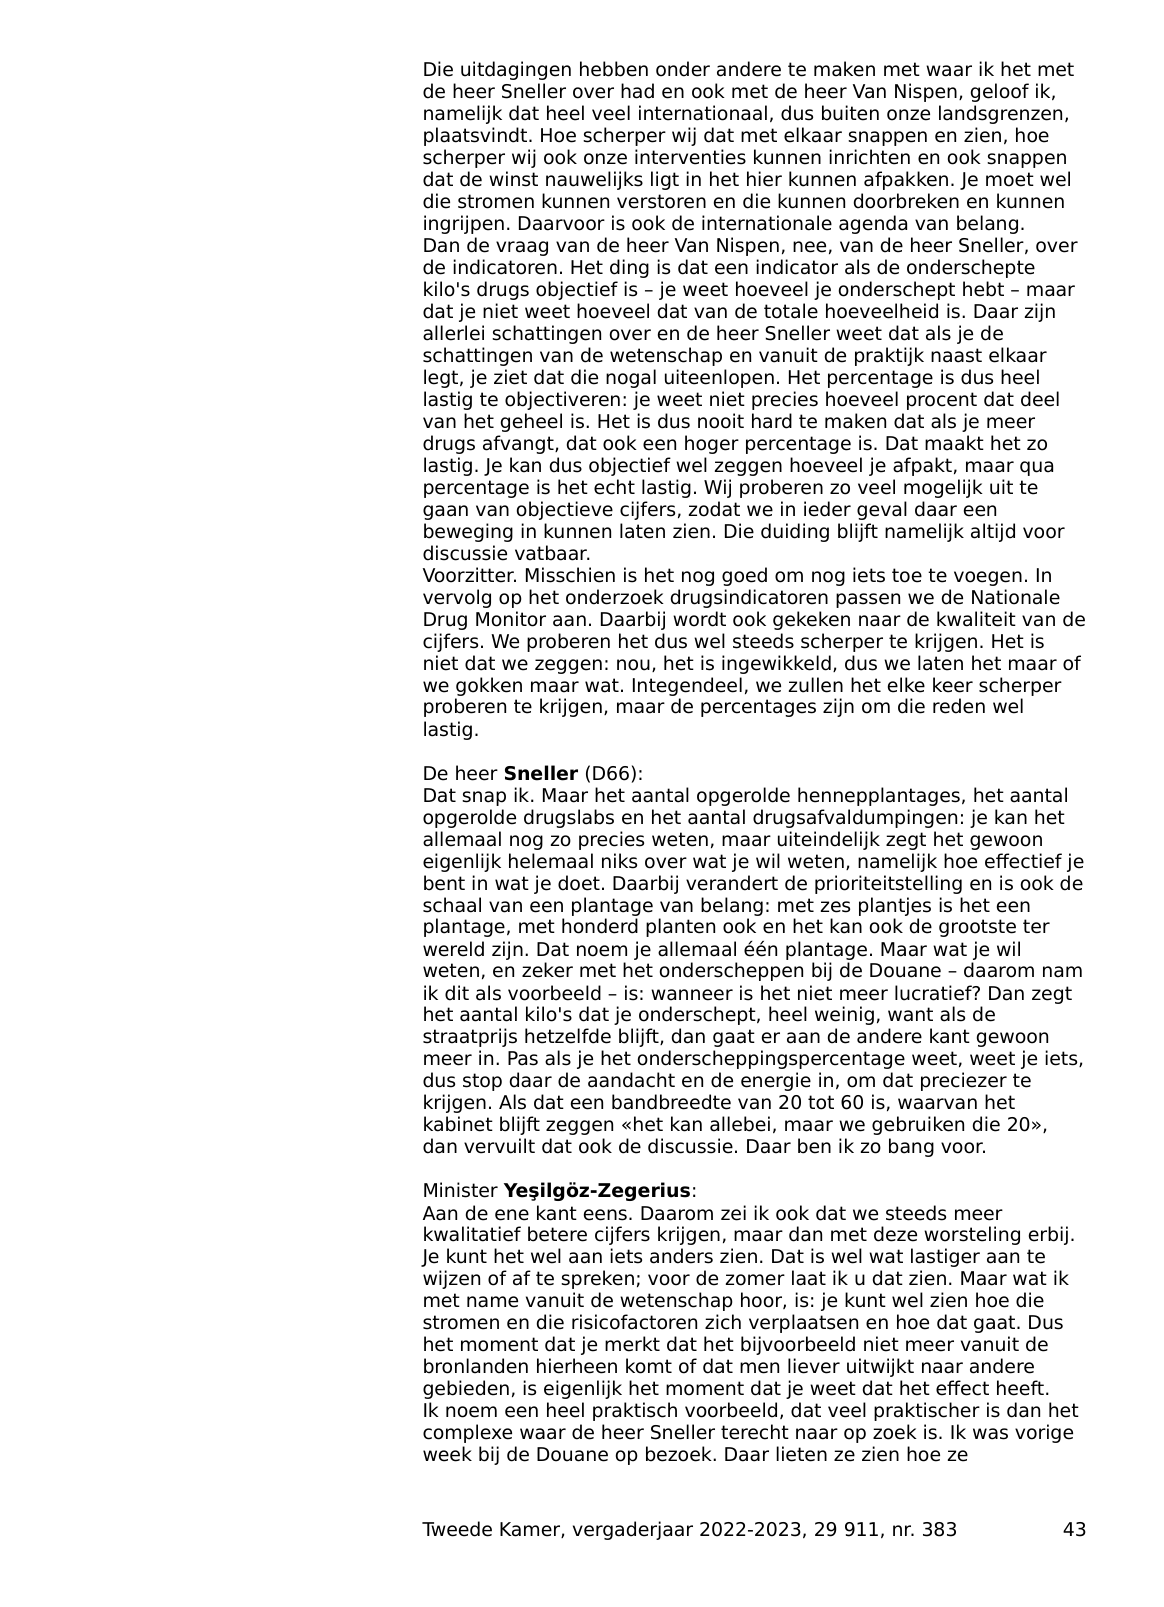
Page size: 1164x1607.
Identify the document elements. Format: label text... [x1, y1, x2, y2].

text Voorzitter. Misschien is het nog goed om nog iets toe te voegen. In vervolg op het onderzoek drugsindicatoren passen we de Nationale Drug Monitor aan. Daarbij wordt ook gekeken naar de kwaliteit van de cijfers. We proberen het dus wel steeds scherper te krijgen. Het is niet dat we zeggen: nou, het is ingewikkeld, dus we laten het maar of we gokken maar wat. Integendeel, we zullen het elke keer scherper proberen te krijgen, maar de percentages zijn om die reden wel lastig. [422, 564, 1087, 740]
text De heer Sneller (D66): [422, 763, 1087, 784]
text Dan de vraag van de heer Van Nispen, nee, van de heer Sneller, over de indicatoren. Het ding is dat een indicator als de onderschepte kilo's drugs objectief is – je weet hoeveel je onderschept hebt – maar dat je niet weet hoeveel dat van de totale hoeveelheid is. Daar zijn allerlei schattingen over en de heer Sneller weet dat als je de schattingen van de wetenschap en vanuit de praktijk naast elkaar legt, je ziet dat die nogal uiteenlopen. Het percentage is dus heel lastig te objectiveren: je weet niet precies hoeveel procent dat deel van het geheel is. Het is dus nooit hard te maken dat als je meer drugs afvangt, dat ook een hoger percentage is. Dat maakt het zo lastig. Je kan dus objectief wel zeggen hoeveel je afpakt, maar qua percentage is het echt lastig. Wij proberen zo veel mogelijk uit te gaan van objectieve cijfers, zodat we in ieder geval daar een beweging in kunnen laten zien. Die duiding blijft namelijk altijd voor discussie vatbaar. [422, 235, 1087, 564]
text Die uitdagingen hebben onder andere te maken met waar ik het met de heer Sneller over had en ook met de heer Van Nispen, geloof ik, namelijk dat heel veel internationaal, dus buiten onze landsgrenzen, plaatsvindt. Hoe scherper wij dat met elkaar snappen en zien, hoe scherper wij ook onze interventies kunnen inrichten en ook snappen dat de winst nauwelijks ligt in het hier kunnen afpakken. Je moet wel die stromen kunnen verstoren en die kunnen doorbreken en kunnen ingrijpen. Daarvoor is ook de internationale agenda van belang. [422, 59, 1087, 235]
text Aan de ene kant eens. Daarom zei ik ook dat we steeds meer kwalitatief betere cijfers krijgen, maar dan met deze worsteling erbij. Je kunt het wel aan iets anders zien. Dat is wel wat lastiger aan te wijzen of af te spreken; voor de zomer laat ik u dat zien. Maar wat ik met name vanuit de wetenschap hoor, is: je kunt wel zien hoe die stromen en die risicofactoren zich verplaatsen en hoe dat gaat. Dus het moment dat je merkt dat het bijvoorbeeld niet meer vanuit de bronlanden hierheen komt of dat men liever uitwijkt naar andere gebieden, is eigenlijk het moment dat je weet dat het effect heeft. [422, 1202, 1087, 1400]
text Ik noem een heel praktisch voorbeeld, dat veel praktischer is dan het complexe waar de heer Sneller terecht naar op zoek is. Ik was vorige week bij de Douane op bezoek. Daar lieten ze zien hoe ze [422, 1400, 1087, 1466]
text Minister Yeşilgöz-Zegerius: [422, 1180, 1087, 1202]
text Dat snap ik. Maar het aantal opgerolde hennepplantages, het aantal opgerolde drugslabs en het aantal drugsafvaldumpingen: je kan het allemaal nog zo precies weten, maar uiteindelijk zegt het gewoon eigenlijk helemaal niks over wat je wil weten, namelijk hoe effectief je bent in wat je doet. Daarbij verandert de prioriteitstelling en is ook de schaal van een plantage van belang: met zes plantjes is het een plantage, met honderd planten ook en het kan ook de grootste ter wereld zijn. Dat noem je allemaal één plantage. Maar wat je wil weten, en zeker met het onderscheppen bij de Douane – daarom nam ik dit als voorbeeld – is: wanneer is het niet meer lucratief? Dan zegt het aantal kilo's dat je onderschept, heel weinig, want als de straatprijs hetzelfde blijft, dan gaat er aan de andere kant gewoon meer in. Pas als je het onderscheppingspercentage weet, weet je iets, dus stop daar de aandacht en de energie in, om dat preciezer te krijgen. Als dat een bandbreedte van 20 tot 60 is, waarvan het kabinet blijft zeggen «het kan allebei, maar we gebruiken die 20», dan vervuilt dat ook de discussie. Daar ben ik zo bang voor. [422, 784, 1087, 1158]
